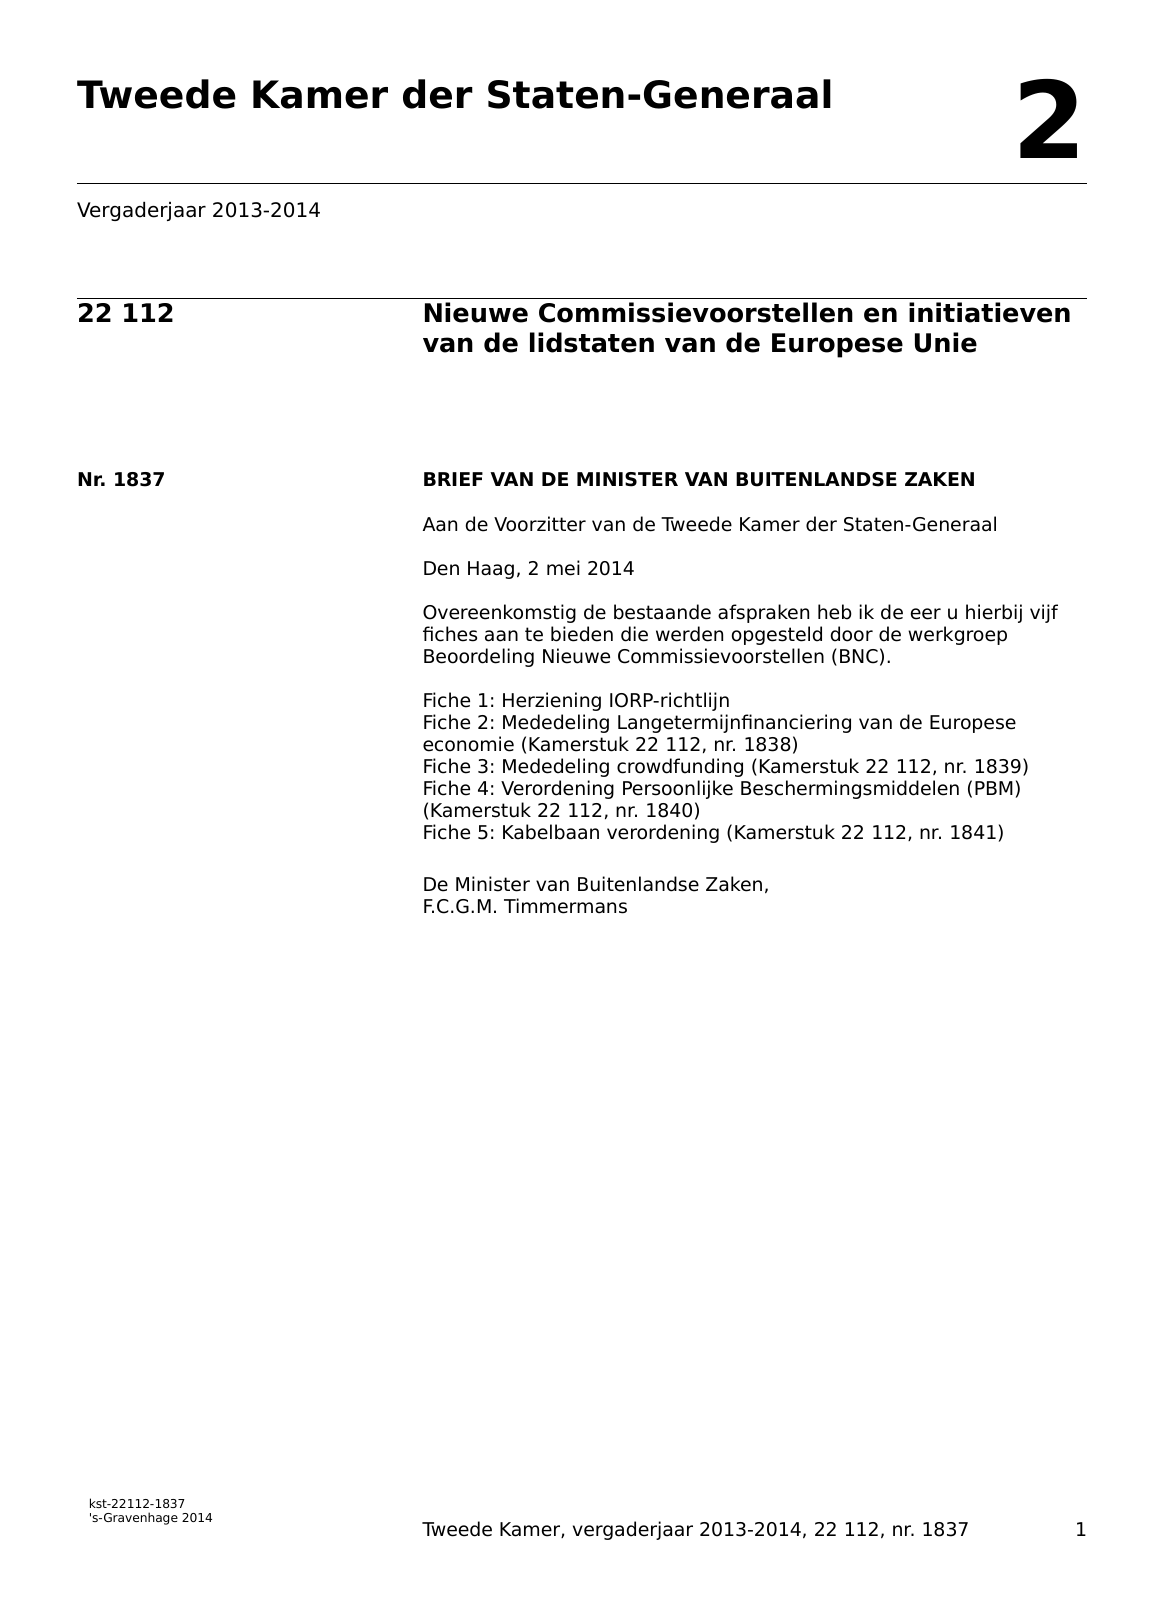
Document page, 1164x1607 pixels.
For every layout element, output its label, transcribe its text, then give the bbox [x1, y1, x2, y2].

text kst-22112-1837 [88, 1497, 323, 1511]
text 's-Gravenhage 2014 [88, 1511, 323, 1525]
text Aan de Voorzitter van de Tweede Kamer der Staten-Generaal [422, 513, 1087, 536]
text Den Haag, 2 mei 2014 [422, 558, 1087, 580]
table_header 2 [886, 59, 1087, 183]
text Fiche 1: Herziening IORP-richtlijn [422, 690, 1087, 712]
table_cell Vergaderjaar 2013-2014 [77, 184, 1087, 298]
text Fiche 3: Mededeling crowdfunding (Kamerstuk 22 112, nr. 1839) [422, 756, 1087, 778]
text De Minister van Buitenlandse Zaken, F.C.G.M. Timmermans [422, 874, 1087, 918]
subtitle Nr. 1837 BRIEF VAN DE MINISTER VAN BUITENLANDSE ZAKEN [77, 469, 1087, 491]
text Fiche 2: Mededeling Langetermijnfinanciering van de Europese economie (Kamerstuk 22 112, nr. 1838) [422, 712, 1087, 756]
text Overeenkomstig de bestaande afspraken heb ik de eer u hierbij vijf fiches aan te bieden die werden opgesteld door de werkgroep Beoordeling Nieuwe Commissievoorstellen (BNC). [422, 602, 1087, 668]
subtitle 22 112 Nieuwe Commissievoorstellen en initiatieven van de lidstaten van de Europese Unie [77, 299, 1087, 358]
table_header Tweede Kamer der Staten-Generaal [77, 59, 886, 183]
text Fiche 5: Kabelbaan verordening (Kamerstuk 22 112, nr. 1841) [422, 822, 1087, 844]
text Fiche 4: Verordening Persoonlijke Beschermingsmiddelen (PBM) (Kamerstuk 22 112, nr. 1840) [422, 778, 1087, 822]
